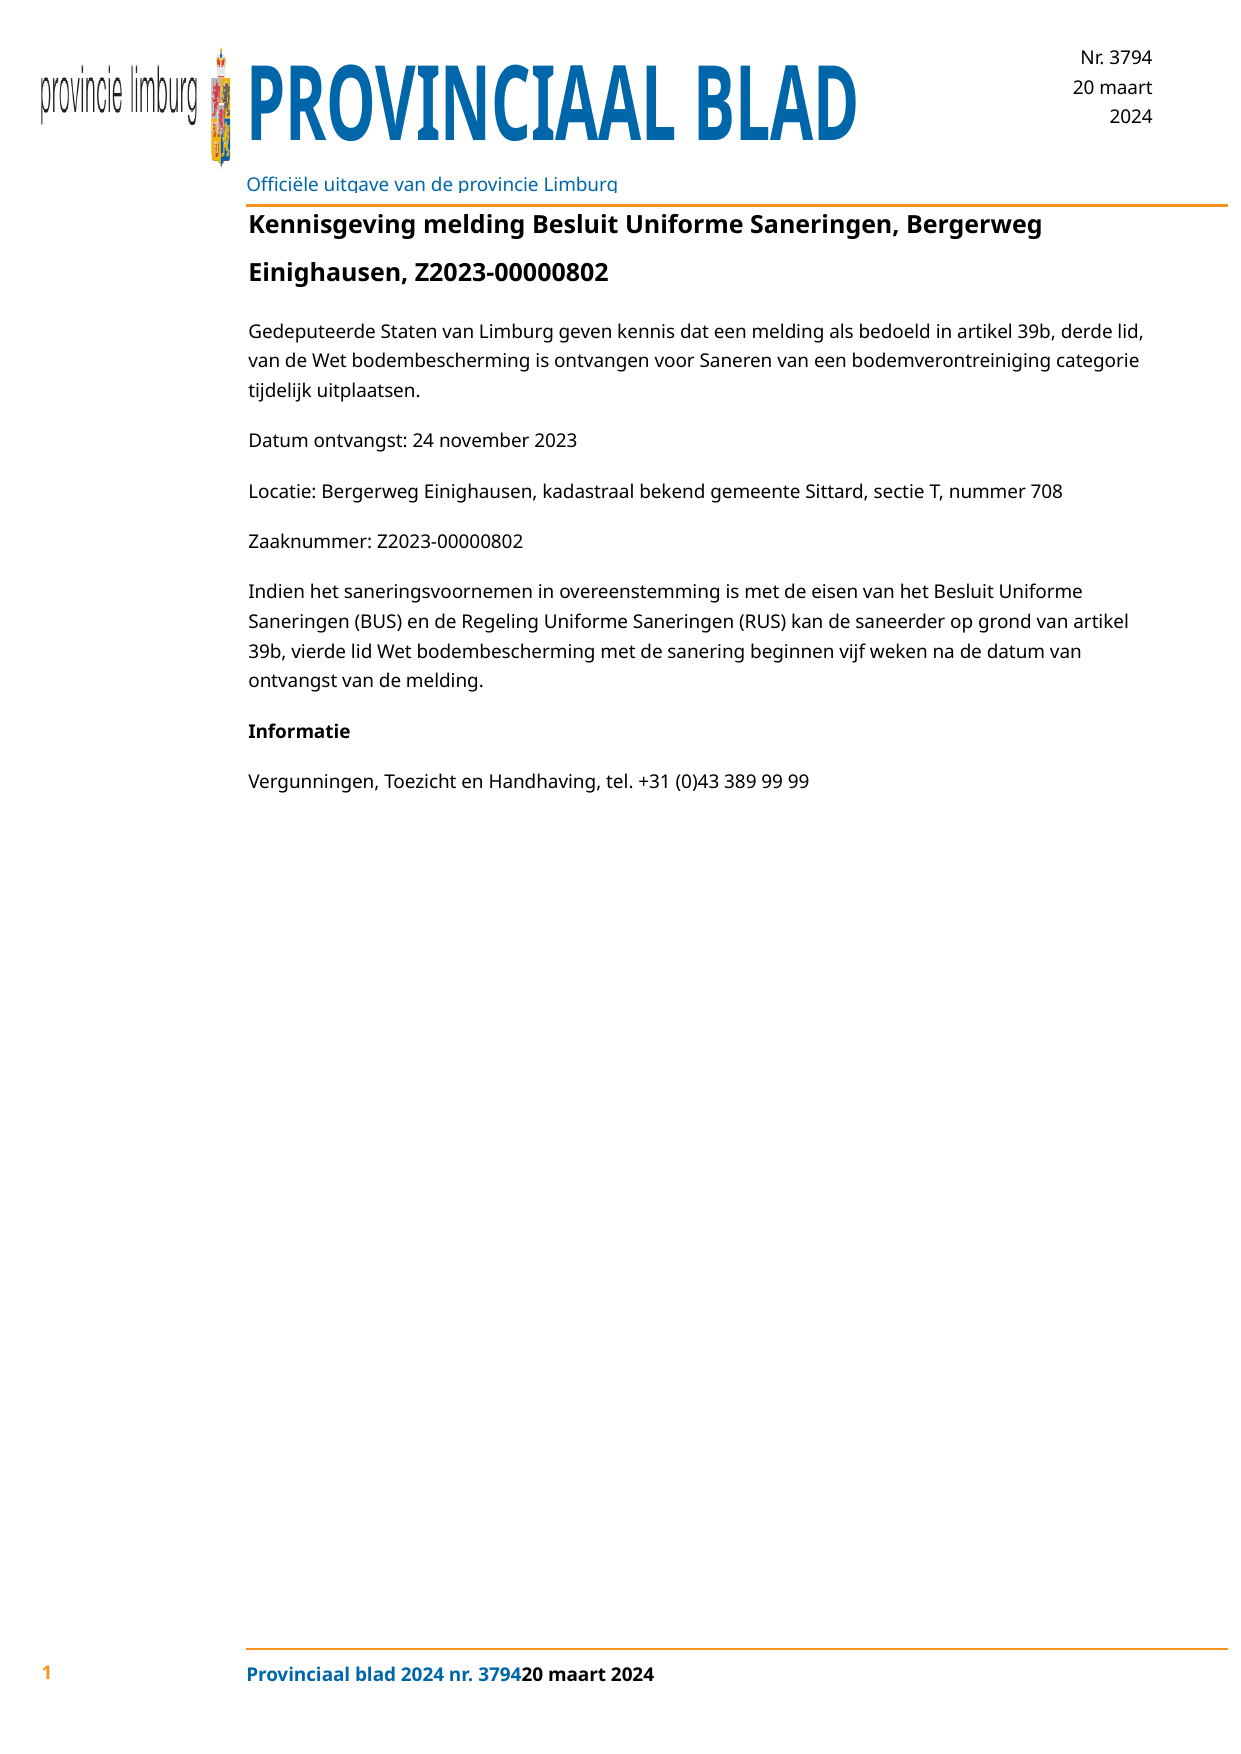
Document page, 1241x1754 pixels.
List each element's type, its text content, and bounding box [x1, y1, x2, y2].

text Kennisgeving melding Besluit Uniforme Saneringen, Bergerweg Einighausen, Z2023-00000802 [248, 207, 1152, 288]
text Informatie [248, 718, 1152, 744]
picture [41, 47, 231, 172]
text Datum ontvangst: 24 november 2023 [248, 427, 1152, 453]
text Locatie: Bergerweg Einighausen, kadastraal bekend gemeente Sittard, sectie T, nummer 708 [248, 478, 1152, 504]
text Gedeputeerde Staten van Limburg geven kennis dat een melding als bedoeld in artikel 39b, derde lid, van de Wet bodembescherming is ontvangen voor Saneren van een bodemverontreiniging categorie tijdelijk uitplaatsen. [248, 318, 1152, 403]
text Indien het saneringsvoornemen in overeenstemming is met de eisen van het Besluit Uniforme Saneringen (BUS) en de Regeling Uniforme Saneringen (RUS) kan de saneerder op grond van artikel 39b, vierde lid Wet bodembescherming met de sanering beginnen vijf weken na de datum van ontvangst van de melding. [248, 579, 1152, 693]
text Vergunningen, Toezicht en Handhaving, tel. +31 (0)43 389 99 99 [248, 768, 1152, 794]
text Zaaknummer: Z2023-00000802 [248, 528, 1152, 554]
